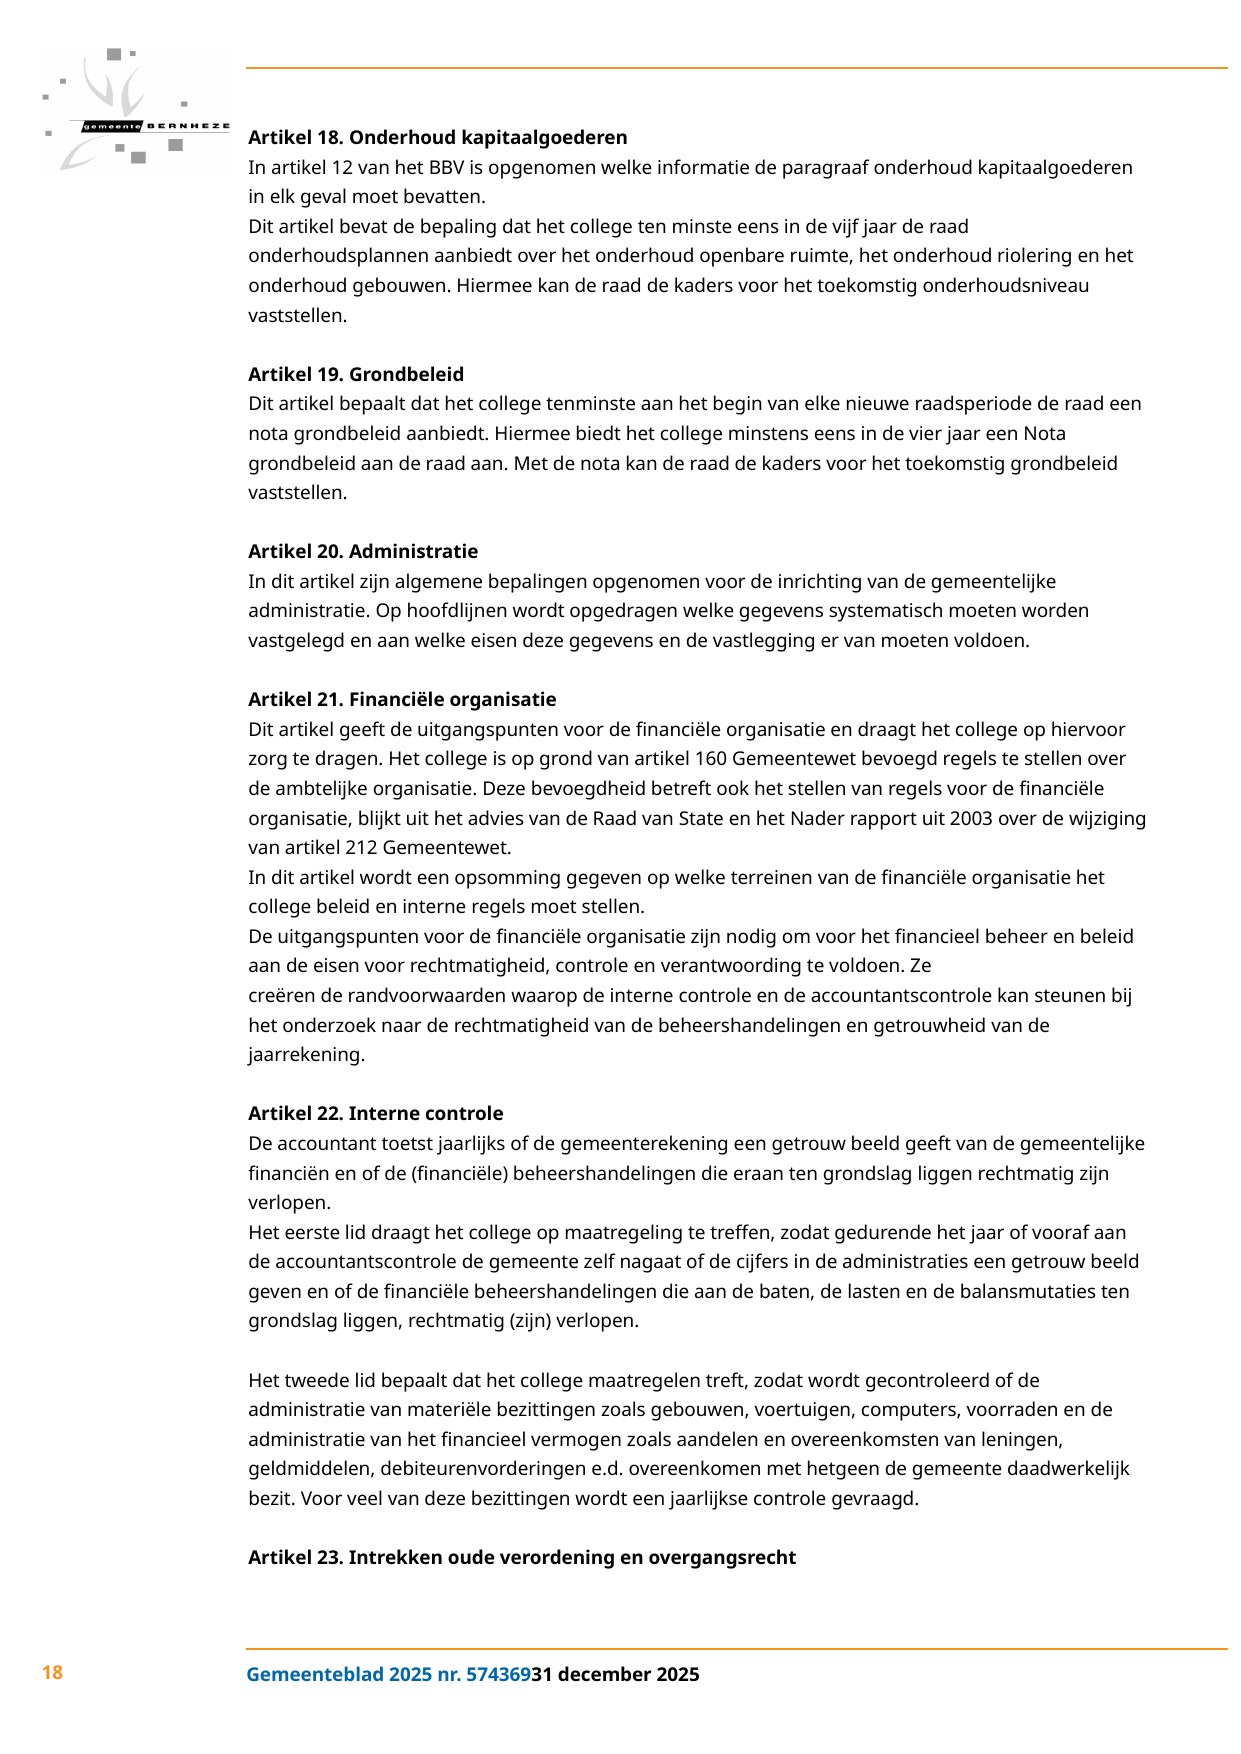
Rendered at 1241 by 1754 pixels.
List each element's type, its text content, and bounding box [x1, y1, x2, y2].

text Het tweede lid bepaalt dat het college maatregelen treft, zodat wordt gecontroleerd of de administratie van materiële bezittingen zoals gebouwen, voertuigen, computers, voorraden en de administratie van het financieel vermogen zoals aandelen en overeenkomsten van leningen, geldmiddelen, debiteurenvorderingen e.d. overeenkomen met hetgeen de gemeente daadwerkelijk bezit. Voor veel van deze bezittingen wordt een jaarlijkse controle gevraagd. [248, 1367, 1152, 1511]
text De uitgangspunten voor de financiële organisatie zijn nodig om voor het financieel beheer en beleid aan de eisen voor rechtmatigheid, controle en verantwoording te voldoen. Ze [248, 923, 1152, 978]
text In dit artikel zijn algemene bepalingen opgenomen voor de inrichting van de gemeentelijke administratie. Op hoofdlijnen wordt opgedragen welke gegevens systematisch moeten worden vastgelegd en aan welke eisen deze gegevens en de vastlegging er van moeten voldoen. [248, 568, 1152, 653]
text Het eerste lid draagt het college op maatregeling te treffen, zodat gedurende het jaar of vooraf aan de accountantscontrole de gemeente zelf nagaat of de cijfers in de administraties een getrouw beeld geven en of de financiële beheershandelingen die aan de baten, de lasten en de balansmutaties ten grondslag liggen, rechtmatig (zijn) verlopen. [248, 1219, 1152, 1333]
text creëren de randvoorwaarden waarop de interne controle en de accountantscontrole kan steunen bij het onderzoek naar de rechtmatigheid van de beheershandelingen en getrouwheid van de jaarrekening. [248, 982, 1152, 1067]
text Dit artikel bepaalt dat het college tenminste aan het begin van elke nieuwe raadsperiode de raad een nota grondbeleid aanbiedt. Hiermee biedt het college minstens eens in de vier jaar een Nota grondbeleid aan de raad aan. Met de nota kan de raad de kaders voor het toekomstig grondbeleid vaststellen. [248, 391, 1152, 505]
text De accountant toetst jaarlijks of de gemeenterekening een getrouw beeld geeft van de gemeentelijke financiën en of de (financiële) beheershandelingen die eraan ten grondslag liggen rechtmatig zijn verlopen. [248, 1130, 1152, 1215]
text In dit artikel wordt een opsomming gegeven op welke terreinen van de financiële organisatie het college beleid en interne regels moet stellen. [248, 864, 1152, 919]
text Artikel 21. Financiële organisatie [248, 686, 1152, 712]
text Dit artikel bevat de bepaling dat het college ten minste eens in de vijf jaar de raad onderhoudsplannen aanbiedt over het onderhoud openbare ruimte, het onderhoud riolering en het onderhoud gebouwen. Hiermee kan de raad de kaders voor het toekomstig onderhoudsniveau vaststellen. [248, 213, 1152, 328]
text Artikel 19. Grondbeleid [248, 361, 1152, 387]
picture [41, 47, 231, 172]
text Artikel 22. Interne controle [248, 1101, 1152, 1126]
text Artikel 18. Onderhoud kapitaalgoederen [248, 124, 1152, 150]
text Artikel 23. Intrekken oude verordening en overgangsrecht [248, 1544, 1152, 1570]
text In artikel 12 van het BBV is opgenomen welke informatie de paragraaf onderhoud kapitaalgoederen in elk geval moet bevatten. [248, 154, 1152, 209]
text Dit artikel geeft de uitgangspunten voor de financiële organisatie en draagt het college op hiervoor zorg te dragen. Het college is op grond van artikel 160 Gemeentewet bevoegd regels te stellen over de ambtelijke organisatie. Deze bevoegdheid betreft ook het stellen van regels voor de financiële organisatie, blijkt uit het advies van de Raad van State en het Nader rapport uit 2003 over de wijziging van artikel 212 Gemeentewet. [248, 716, 1152, 860]
text Artikel 20. Administratie [248, 538, 1152, 564]
